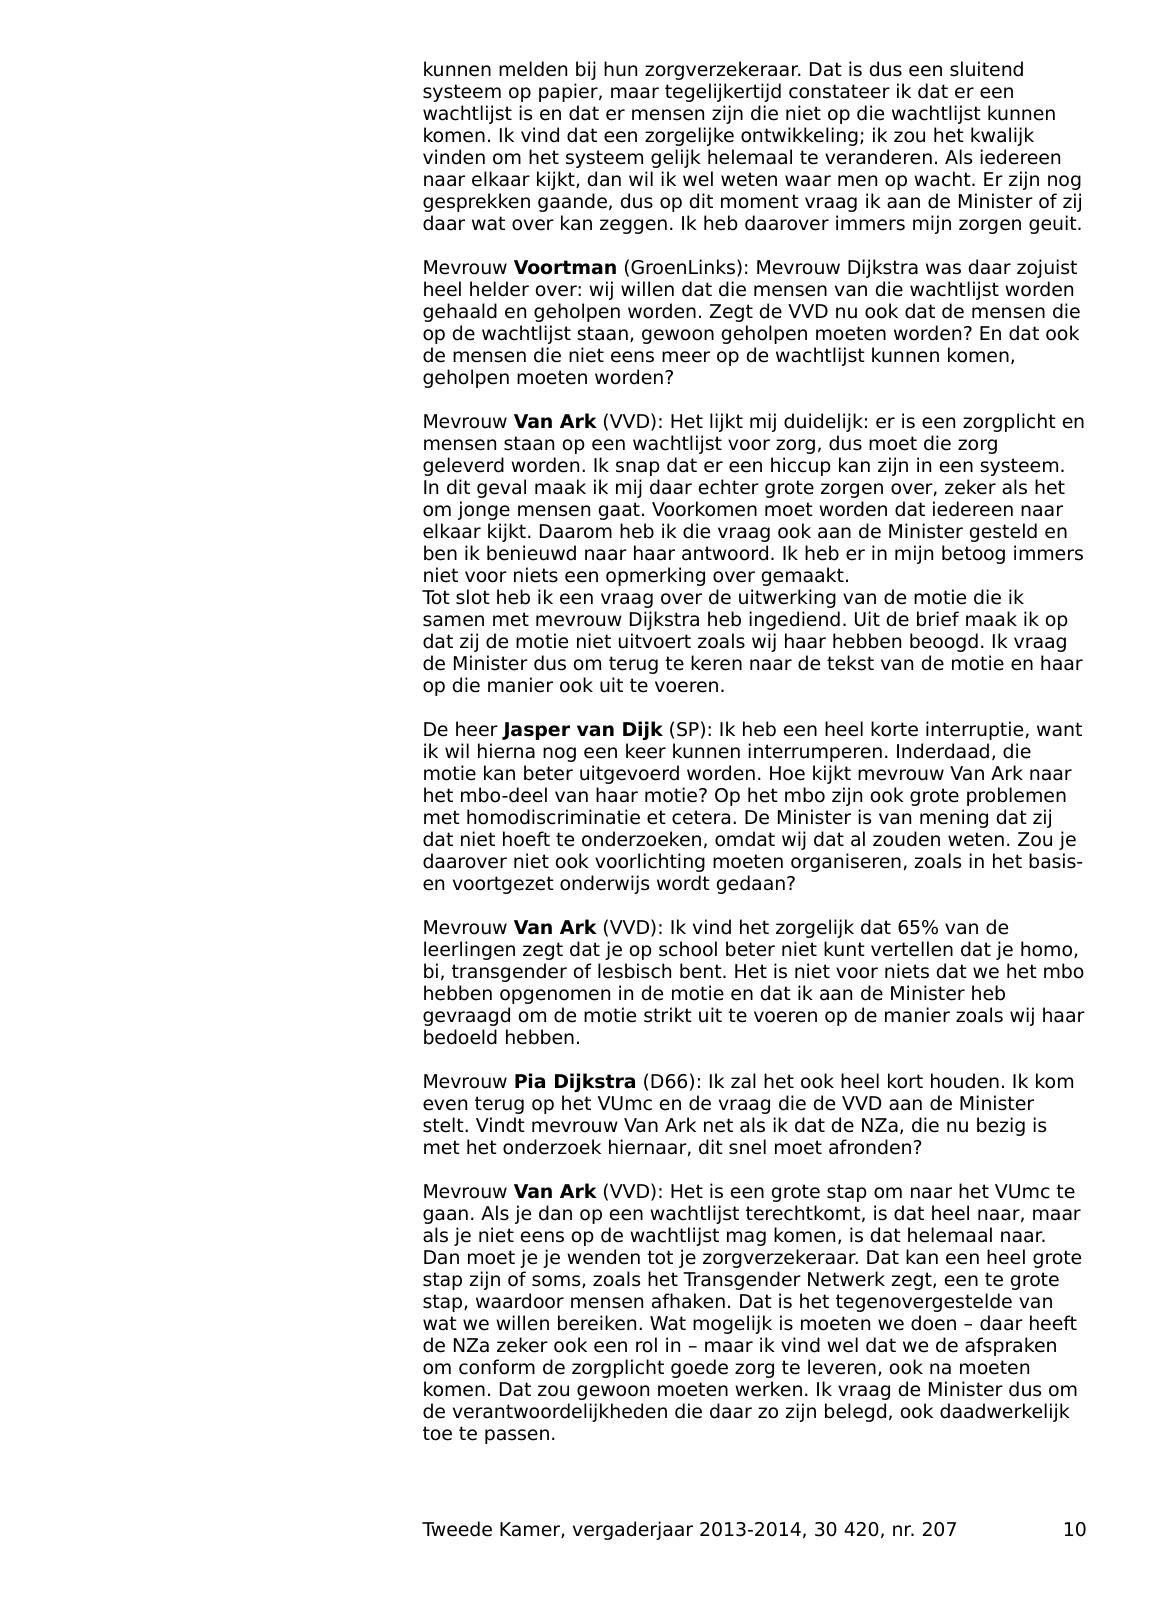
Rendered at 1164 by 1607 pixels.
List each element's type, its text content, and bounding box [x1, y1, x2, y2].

text Mevrouw Pia Dijkstra (D66): Ik zal het ook heel kort houden. Ik kom even terug op het VUmc en de vraag die de VVD aan de Minister stelt. Vindt mevrouw Van Ark net als ik dat de NZa, die nu bezig is met het onderzoek hiernaar, dit snel moet afronden? [422, 1071, 1087, 1159]
text De heer Jasper van Dijk (SP): Ik heb een heel korte interruptie, want ik wil hierna nog een keer kunnen interrumperen. Inderdaad, die motie kan beter uitgevoerd worden. Hoe kijkt mevrouw Van Ark naar het mbo-deel van haar motie? Op het mbo zijn ook grote problemen met homodiscriminatie et cetera. De Minister is van mening dat zij dat niet hoeft te onderzoeken, omdat wij dat al zouden weten. Zou je daarover niet ook voorlichting moeten organiseren, zoals in het basis- en voortgezet onderwijs wordt gedaan? [422, 719, 1087, 895]
text kunnen melden bij hun zorgverzekeraar. Dat is dus een sluitend systeem op papier, maar tegelijkertijd constateer ik dat er een wachtlijst is en dat er mensen zijn die niet op die wachtlijst kunnen komen. Ik vind dat een zorgelijke ontwikkeling; ik zou het kwalijk vinden om het systeem gelijk helemaal te veranderen. Als iedereen naar elkaar kijkt, dan wil ik wel weten waar men op wacht. Er zijn nog gesprekken gaande, dus op dit moment vraag ik aan de Minister of zij daar wat over kan zeggen. Ik heb daarover immers mijn zorgen geuit. [422, 59, 1087, 235]
text Mevrouw Voortman (GroenLinks): Mevrouw Dijkstra was daar zojuist heel helder over: wij willen dat die mensen van die wachtlijst worden gehaald en geholpen worden. Zegt de VVD nu ook dat de mensen die op de wachtlijst staan, gewoon geholpen moeten worden? En dat ook de mensen die niet eens meer op de wachtlijst kunnen komen, geholpen moeten worden? [422, 257, 1087, 389]
text Mevrouw Van Ark (VVD): Het is een grote stap om naar het VUmc te gaan. Als je dan op een wachtlijst terechtkomt, is dat heel naar, maar als je niet eens op de wachtlijst mag komen, is dat helemaal naar. Dan moet je je wenden tot je zorgverzekeraar. Dat kan een heel grote stap zijn of soms, zoals het Transgender Netwerk zegt, een te grote stap, waardoor mensen afhaken. Dat is het tegenovergestelde van wat we willen bereiken. Wat mogelijk is moeten we doen – daar heeft de NZa zeker ook een rol in – maar ik vind wel dat we de afspraken om conform de zorgplicht goede zorg te leveren, ook na moeten komen. Dat zou gewoon moeten werken. Ik vraag de Minister dus om de verantwoordelijkheden die daar zo zijn belegd, ook daadwerkelijk toe te passen. [422, 1181, 1087, 1445]
text Mevrouw Van Ark (VVD): Ik vind het zorgelijk dat 65% van de leerlingen zegt dat je op school beter niet kunt vertellen dat je homo, bi, transgender of lesbisch bent. Het is niet voor niets dat we het mbo hebben opgenomen in de motie en dat ik aan de Minister heb gevraagd om de motie strikt uit te voeren op de manier zoals wij haar bedoeld hebben. [422, 917, 1087, 1049]
text Mevrouw Van Ark (VVD): Het lijkt mij duidelijk: er is een zorgplicht en mensen staan op een wachtlijst voor zorg, dus moet die zorg geleverd worden. Ik snap dat er een hiccup kan zijn in een systeem. In dit geval maak ik mij daar echter grote zorgen over, zeker als het om jonge mensen gaat. Voorkomen moet worden dat iedereen naar elkaar kijkt. Daarom heb ik die vraag ook aan de Minister gesteld en ben ik benieuwd naar haar antwoord. Ik heb er in mijn betoog immers niet voor niets een opmerking over gemaakt. [422, 411, 1087, 587]
text Tot slot heb ik een vraag over de uitwerking van de motie die ik samen met mevrouw Dijkstra heb ingediend. Uit de brief maak ik op dat zij de motie niet uitvoert zoals wij haar hebben beoogd. Ik vraag de Minister dus om terug te keren naar de tekst van de motie en haar op die manier ook uit te voeren. [422, 587, 1087, 697]
